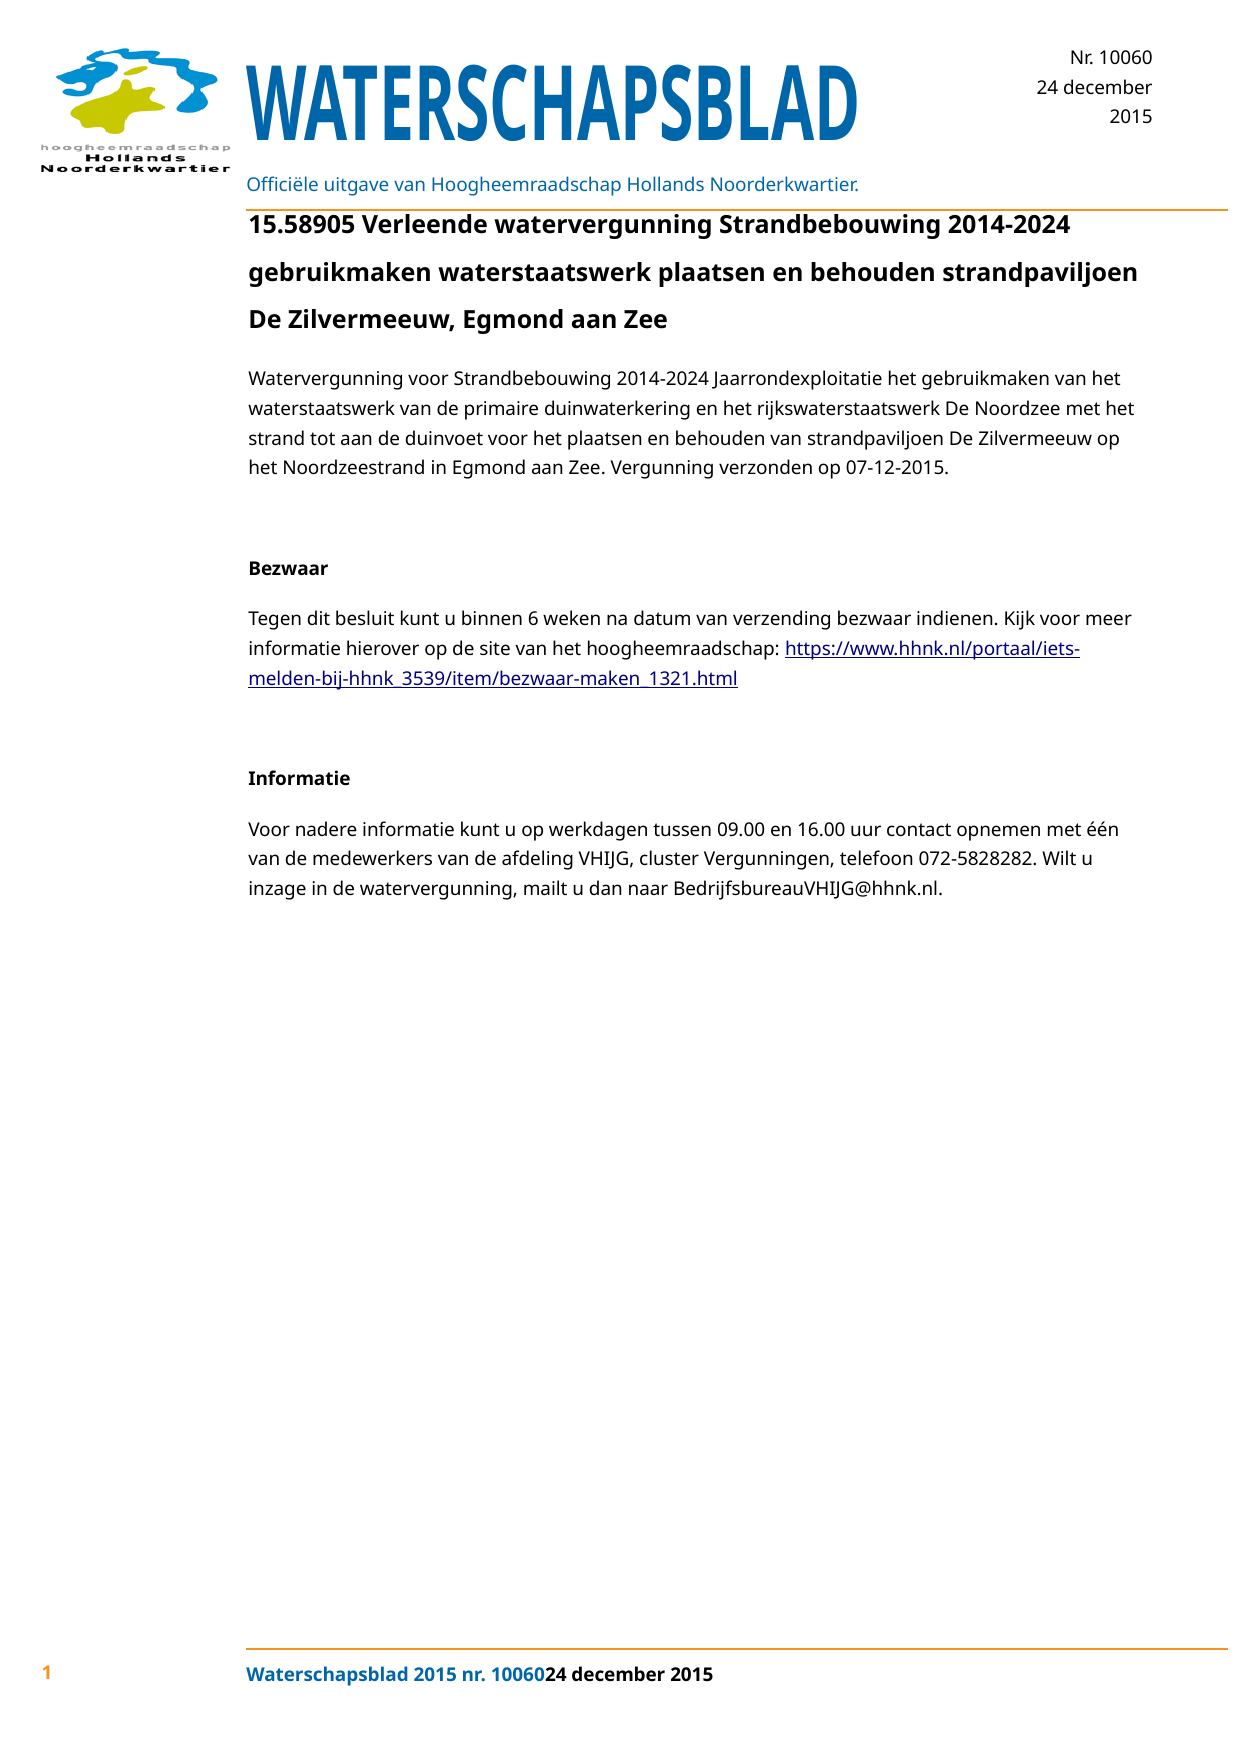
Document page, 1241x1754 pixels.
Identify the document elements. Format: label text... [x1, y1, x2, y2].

text Voor nadere informatie kunt u op werkdagen tussen 09.00 en 16.00 uur contact opnemen met één van de medewerkers van de afdeling VHIJG, cluster Vergunningen, telefoon 072-5828282. Wilt u inzage in de watervergunning, mailt u dan naar BedrijfsbureauVHIJG@hhnk.nl. [248, 816, 1152, 901]
text Watervergunning voor Strandbebouwing 2014-2024 Jaarrondexploitatie het gebruikmaken van het waterstaatswerk van de primaire duinwaterkering en het rijkswaterstaatswerk De Noordzee met het strand tot aan de duinvoet voor het plaatsen en behouden van strandpaviljoen De Zilvermeeuw op het Noordzeestrand in Egmond aan Zee. Vergunning verzonden op 07-12-2015. [248, 366, 1152, 480]
text 15.58905 Verleende watervergunning Strandbebouwing 2014-2024 gebruikmaken waterstaatswerk plaatsen en behouden strandpaviljoen De Zilvermeeuw, Egmond aan Zee [248, 211, 1152, 336]
text Bezwaar [248, 555, 1152, 581]
text Informatie [248, 766, 1152, 791]
picture [41, 47, 231, 172]
text Tegen dit besluit kunt u binnen 6 weken na datum van verzending bezwaar indienen. Kijk voor meer informatie hierover op de site van het hoogheemraadschap: https://www.hhnk.nl/portaal/iets-melden-bij-hhnk_3539/item/bezwaar-maken_1321.html [248, 606, 1152, 690]
